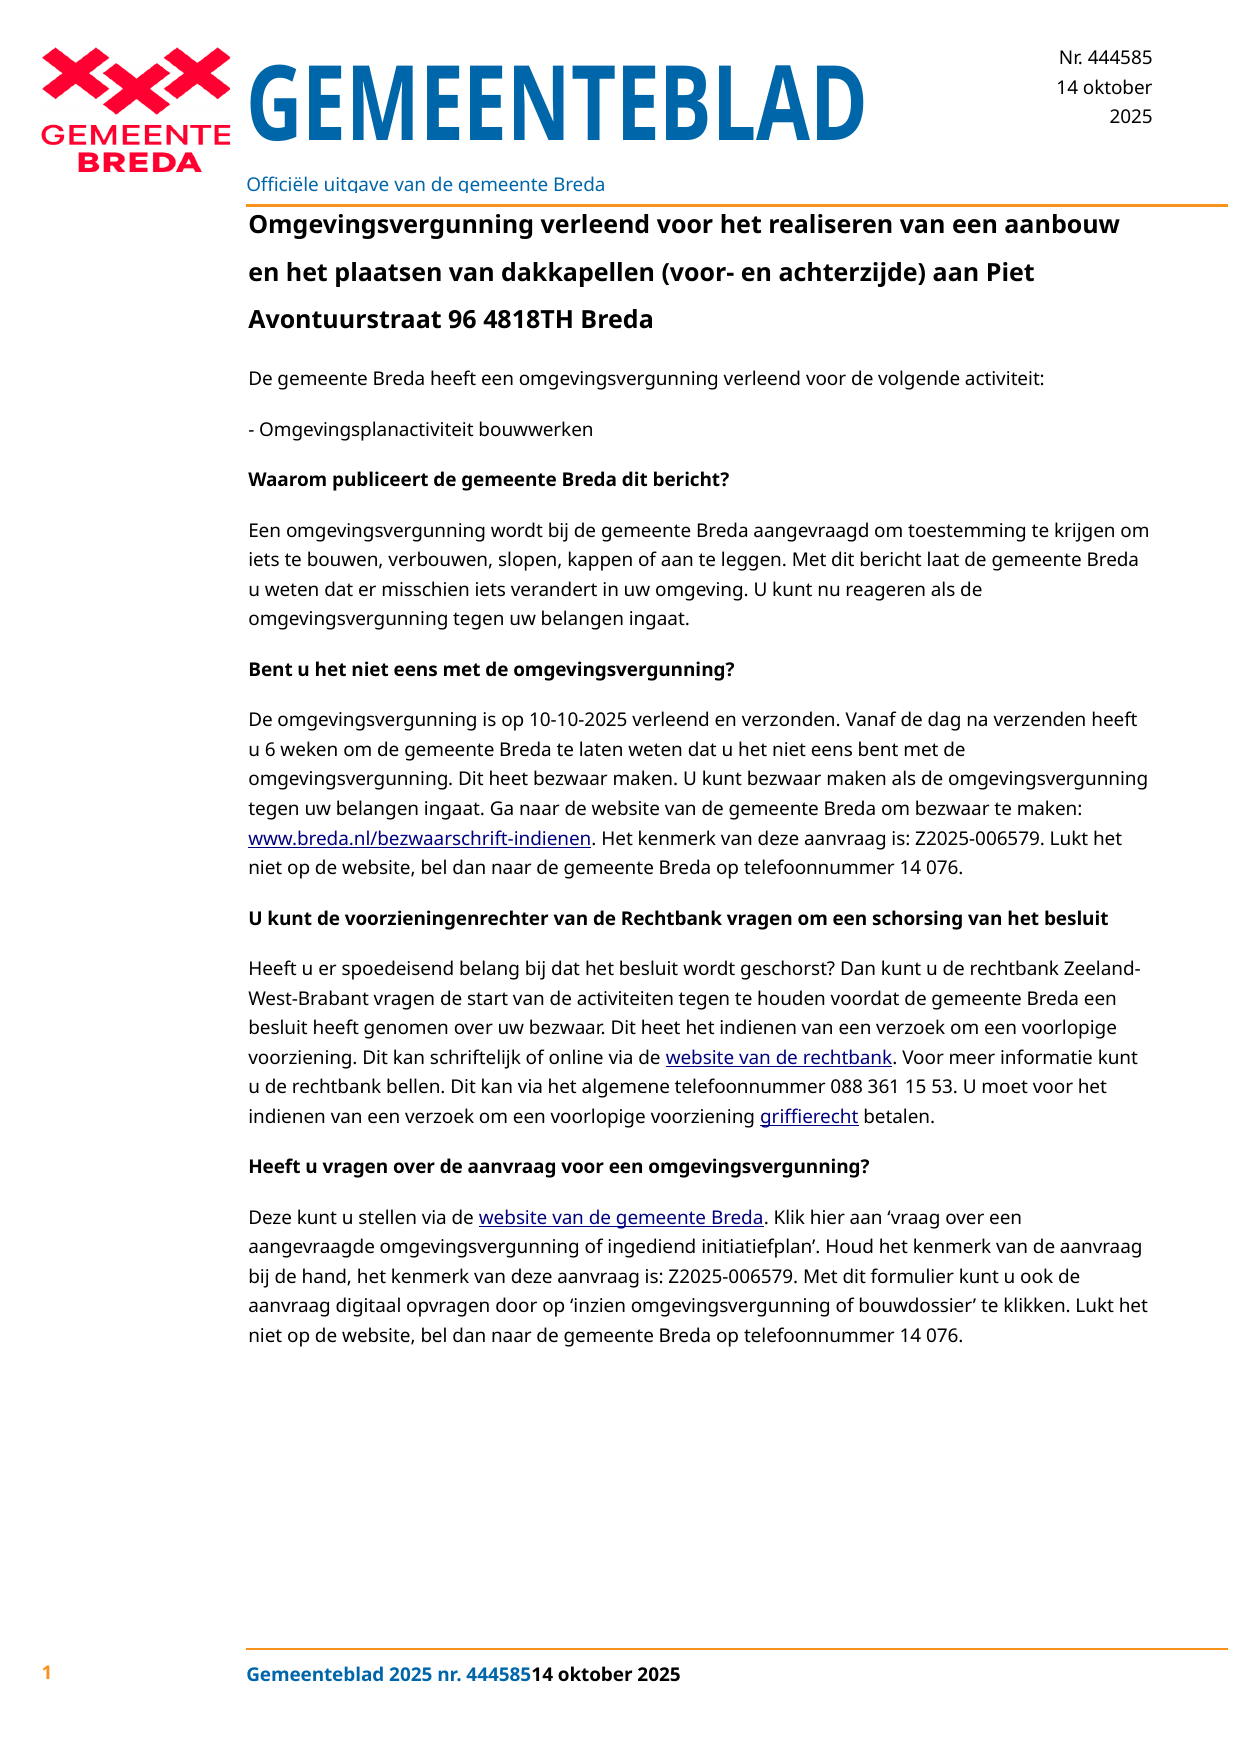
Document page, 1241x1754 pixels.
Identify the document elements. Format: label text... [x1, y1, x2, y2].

text De gemeente Breda heeft een omgevingsvergunning verleend voor de volgende activiteit: [248, 366, 1152, 391]
text - Omgevingsplanactiviteit bouwwerken [248, 416, 1152, 442]
text Bent u het niet eens met de omgevingsvergunning? [248, 656, 1152, 682]
text Deze kunt u stellen via de website van de gemeente Breda. Klik hier aan ‘vraag over een aangevraagde omgevingsvergunning of ingediend initiatiefplan’. Houd het kenmerk van de aanvraag bij de hand, het kenmerk van deze aanvraag is: Z2025-006579. Met dit formulier kunt u ook de aanvraag digitaal opvragen door op ‘inzien omgevingsvergunning of bouwdossier’ te klikken. Lukt het niet op de website, bel dan naar de gemeente Breda op telefoonnummer 14 076. [248, 1204, 1152, 1348]
text Omgevingsvergunning verleend voor het realiseren van een aanbouw en het plaatsen van dakkapellen (voor- en achterzijde) aan Piet Avontuurstraat 96 4818TH Breda [248, 207, 1152, 336]
text De omgevingsvergunning is op 10-10-2025 verleend en verzonden. Vanaf de dag na verzenden heeft u 6 weken om de gemeente Breda te laten weten dat u het niet eens bent met de omgevingsvergunning. Dit heet bezwaar maken. U kunt bezwaar maken als de omgevingsvergunning tegen uw belangen ingaat. Ga naar de website van de gemeente Breda om bezwaar te maken: www.breda.nl/bezwaarschrift-indienen. Het kenmerk van deze aanvraag is: Z2025-006579. Lukt het niet op de website, bel dan naar de gemeente Breda op telefoonnummer 14 076. [248, 706, 1152, 880]
text U kunt de voorzieningenrechter van de Rechtbank vragen om een schorsing van het besluit [248, 905, 1152, 930]
text Een omgevingsvergunning wordt bij de gemeente Breda aangevraagd om toestemming te krijgen om iets te bouwen, verbouwen, slopen, kappen of aan te leggen. Met dit bericht laat de gemeente Breda u weten dat er misschien iets verandert in uw omgeving. U kunt nu reageren als de omgevingsvergunning tegen uw belangen ingaat. [248, 517, 1152, 631]
picture [41, 47, 231, 172]
text Waarom publiceert de gemeente Breda dit bericht? [248, 466, 1152, 492]
text Heeft u er spoedeisend belang bij dat het besluit wordt geschorst? Dan kunt u de rechtbank Zeeland-West-Brabant vragen de start van de activiteiten tegen te houden voordat de gemeente Breda een besluit heeft genomen over uw bezwaar. Dit heet het indienen van een verzoek om een voorlopige voorziening. Dit kan schriftelijk of online via de website van de rechtbank. Voor meer informatie kunt u de rechtbank bellen. Dit kan via het algemene telefoonnummer 088 361 15 53. U moet voor het indienen van een verzoek om een voorlopige voorziening griffierecht betalen. [248, 955, 1152, 1129]
text Heeft u vragen over de aanvraag voor een omgevingsvergunning? [248, 1153, 1152, 1179]
